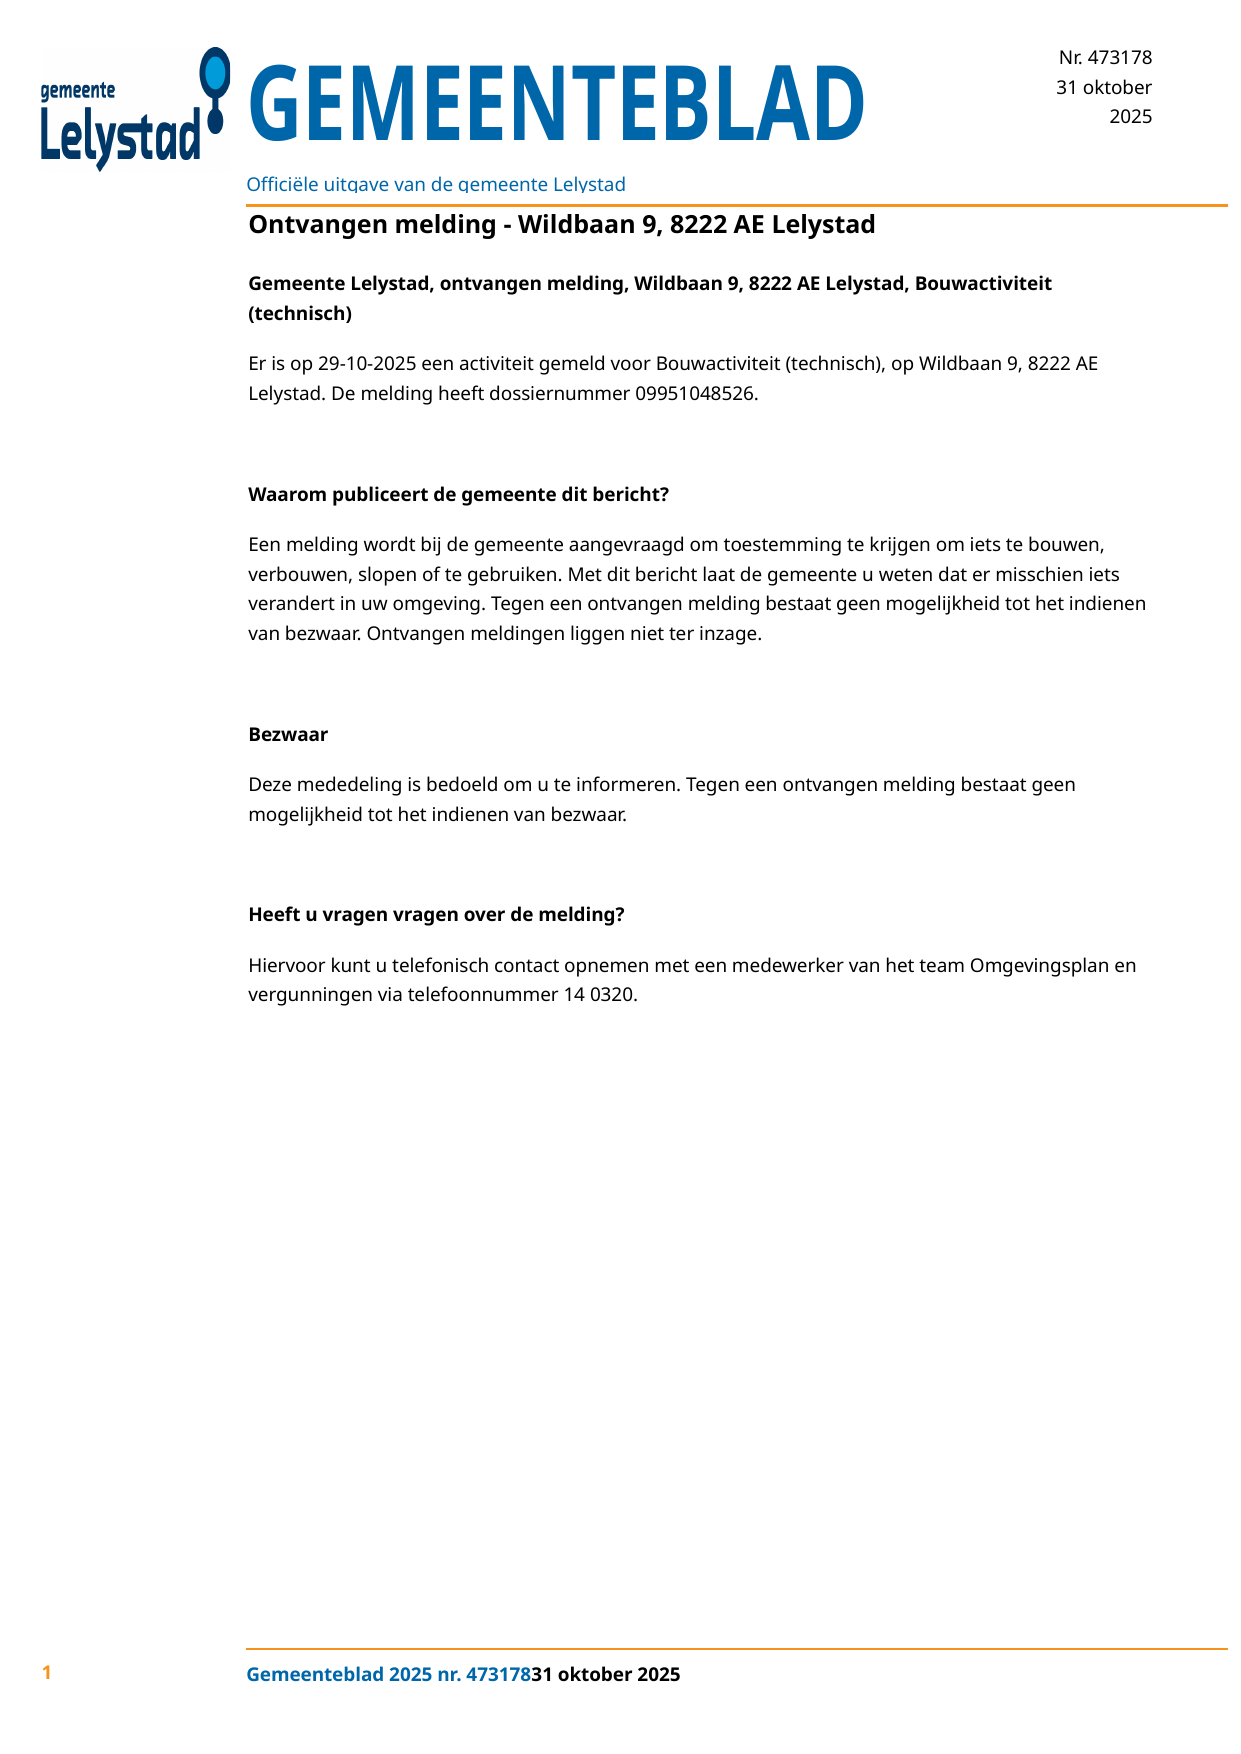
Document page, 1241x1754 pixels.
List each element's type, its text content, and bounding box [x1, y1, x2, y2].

text Er is op 29-10-2025 een activiteit gemeld voor Bouwactiviteit (technisch), op Wildbaan 9, 8222 AE Lelystad. De melding heeft dossiernummer 09951048526. [248, 350, 1152, 406]
text Waarom publiceert de gemeente dit bericht? [248, 481, 1152, 506]
text Ontvangen melding - Wildbaan 9, 8222 AE Lelystad [248, 207, 1152, 241]
text Heeft u vragen vragen over de melding? [248, 902, 1152, 927]
text Deze mededeling is bedoeld om u te informeren. Tegen een ontvangen melding bestaat geen mogelijkheid tot het indienen van bezwaar. [248, 771, 1152, 826]
text Een melding wordt bij de gemeente aangevraagd om toestemming te krijgen om iets te bouwen, verbouwen, slopen of te gebruiken. Met dit bericht laat de gemeente u weten dat er misschien iets verandert in uw omgeving. Tegen een ontvangen melding bestaat geen mogelijkheid tot het indienen van bezwaar. Ontvangen meldingen liggen niet ter inzage. [248, 531, 1152, 646]
picture [41, 47, 231, 172]
text Hiervoor kunt u telefonisch contact opnemen met een medewerker van het team Omgevingsplan en vergunningen via telefoonnummer 14 0320. [248, 952, 1152, 1007]
text Bezwaar [248, 721, 1152, 746]
text Gemeente Lelystad, ontvangen melding, Wildbaan 9, 8222 AE Lelystad, Bouwactiviteit (technisch) [248, 270, 1152, 326]
